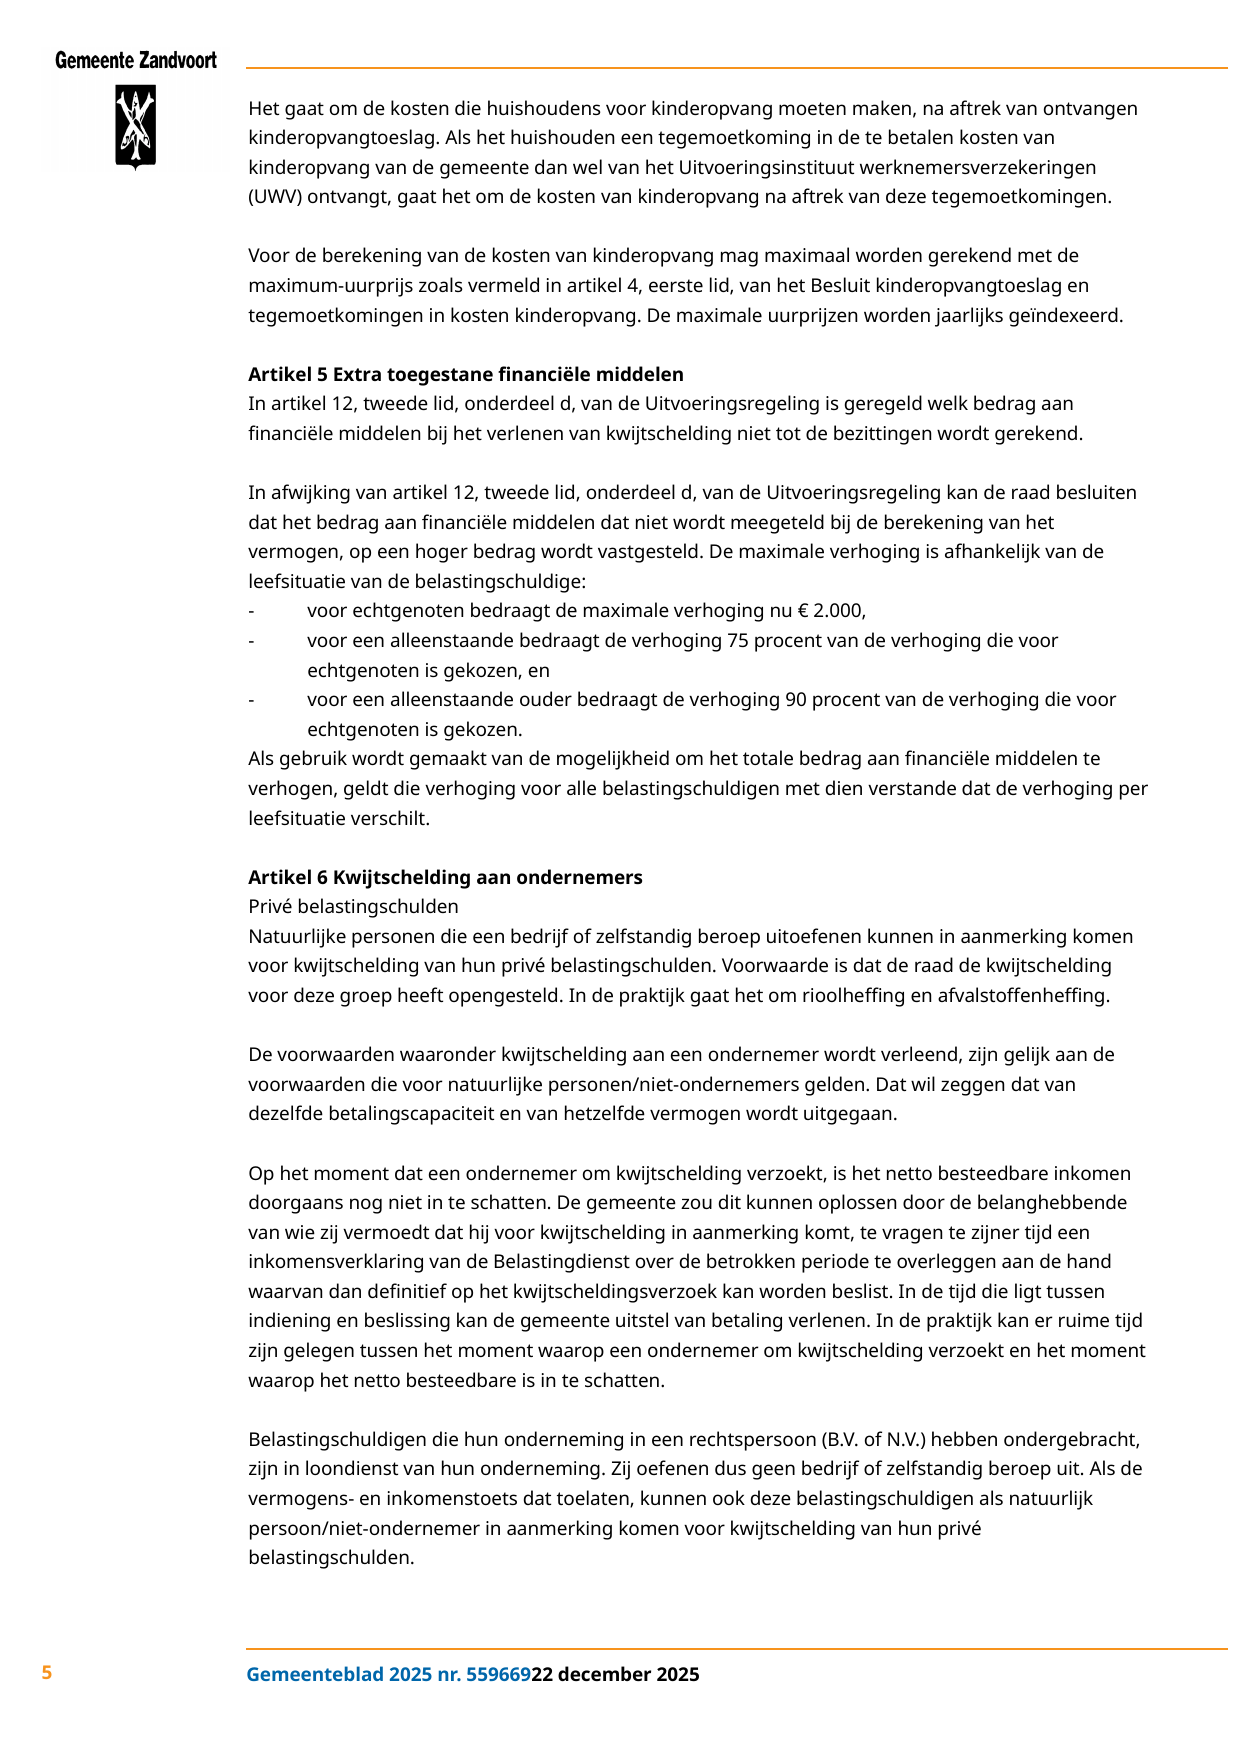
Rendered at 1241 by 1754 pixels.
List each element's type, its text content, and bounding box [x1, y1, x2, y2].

picture [41, 47, 231, 172]
text In artikel 12, tweede lid, onderdeel d, van de Uitvoeringsregeling is geregeld welk bedrag aan financiële middelen bij het verlenen van kwijtschelding niet tot de bezittingen wordt gerekend. [248, 391, 1152, 446]
text In afwijking van artikel 12, tweede lid, onderdeel d, van de Uitvoeringsregeling kan de raad besluiten dat het bedrag aan financiële middelen dat niet wordt meegeteld bij de berekening van het vermogen, op een hoger bedrag wordt vastgesteld. De maximale verhoging is afhankelijk van de leefsituatie van de belastingschuldige: [248, 479, 1152, 594]
text Voor de berekening van de kosten van kinderopvang mag maximaal worden gerekend met de maximum-uurprijs zoals vermeld in artikel 4, eerste lid, van het Besluit kinderopvangtoeslag en tegemoetkomingen in kosten kinderopvang. De maximale uurprijzen worden jaarlijks geïndexeerd. [248, 243, 1152, 328]
text Privé belastingschulden [248, 893, 1152, 919]
text Het gaat om de kosten die huishoudens voor kinderopvang moeten maken, na aftrek van ontvangen kinderopvangtoeslag. Als het huishouden een tegemoetkoming in de te betalen kosten van kinderopvang van de gemeente dan wel van het Uitvoeringsinstituut werknemersverzekeringen (UWV) ontvangt, gaat het om de kosten van kinderopvang na aftrek van deze tegemoetkomingen. [248, 95, 1152, 209]
text Natuurlijke personen die een bedrijf of zelfstandig beroep uitoefenen kunnen in aanmerking komen voor kwijtschelding van hun privé belastingschulden. Voorwaarde is dat de raad de kwijtschelding voor deze groep heeft opengesteld. In de praktijk gaat het om rioolheffing en afvalstoffenheffing. [248, 923, 1152, 1008]
text Op het moment dat een ondernemer om kwijtschelding verzoekt, is het netto besteedbare inkomen doorgaans nog niet in te schatten. De gemeente zou dit kunnen oplossen door de belanghebbende van wie zij vermoedt dat hij voor kwijtschelding in aanmerking komt, te vragen te zijner tijd een inkomensverklaring van de Belastingdienst over de betrokken periode te overleggen aan de hand waarvan dan definitief op het kwijtscheldingsverzoek kan worden beslist. In de tijd die ligt tussen indiening en beslissing kan de gemeente uitstel van betaling verlenen. In de praktijk kan er ruime tijd zijn gelegen tussen het moment waarop een ondernemer om kwijtschelding verzoekt en het moment waarop het netto besteedbare is in te schatten. [248, 1160, 1152, 1393]
list voor een alleenstaande ouder bedraagt de verhoging 90 procent van de verhoging die voor echtgenoten is gekozen. [248, 686, 1152, 742]
text Artikel 5 Extra toegestane financiële middelen [248, 361, 1152, 387]
list voor een alleenstaande bedraagt de verhoging 75 procent van de verhoging die voor echtgenoten is gekozen, en [248, 627, 1152, 683]
text Belastingschuldigen die hun onderneming in een rechtspersoon (B.V. of N.V.) hebben ondergebracht, zijn in loondienst van hun onderneming. Zij oefenen dus geen bedrijf of zelfstandig beroep uit. Als de vermogens- en inkomenstoets dat toelaten, kunnen ook deze belastingschuldigen als natuurlijk persoon/niet-ondernemer in aanmerking komen voor kwijtschelding van hun privé belastingschulden. [248, 1426, 1152, 1570]
text Als gebruik wordt gemaakt van de mogelijkheid om het totale bedrag aan financiële middelen te verhogen, geldt die verhoging voor alle belastingschuldigen met dien verstande dat de verhoging per leefsituatie verschilt. [248, 746, 1152, 831]
text Artikel 6 Kwijtschelding aan ondernemers [248, 864, 1152, 890]
text De voorwaarden waaronder kwijtschelding aan een ondernemer wordt verleend, zijn gelijk aan de voorwaarden die voor natuurlijke personen/niet-ondernemers gelden. Dat wil zeggen dat van dezelfde betalingscapaciteit en van hetzelfde vermogen wordt uitgegaan. [248, 1041, 1152, 1126]
list voor echtgenoten bedraagt de maximale verhoging nu € 2.000, [248, 598, 1152, 623]
